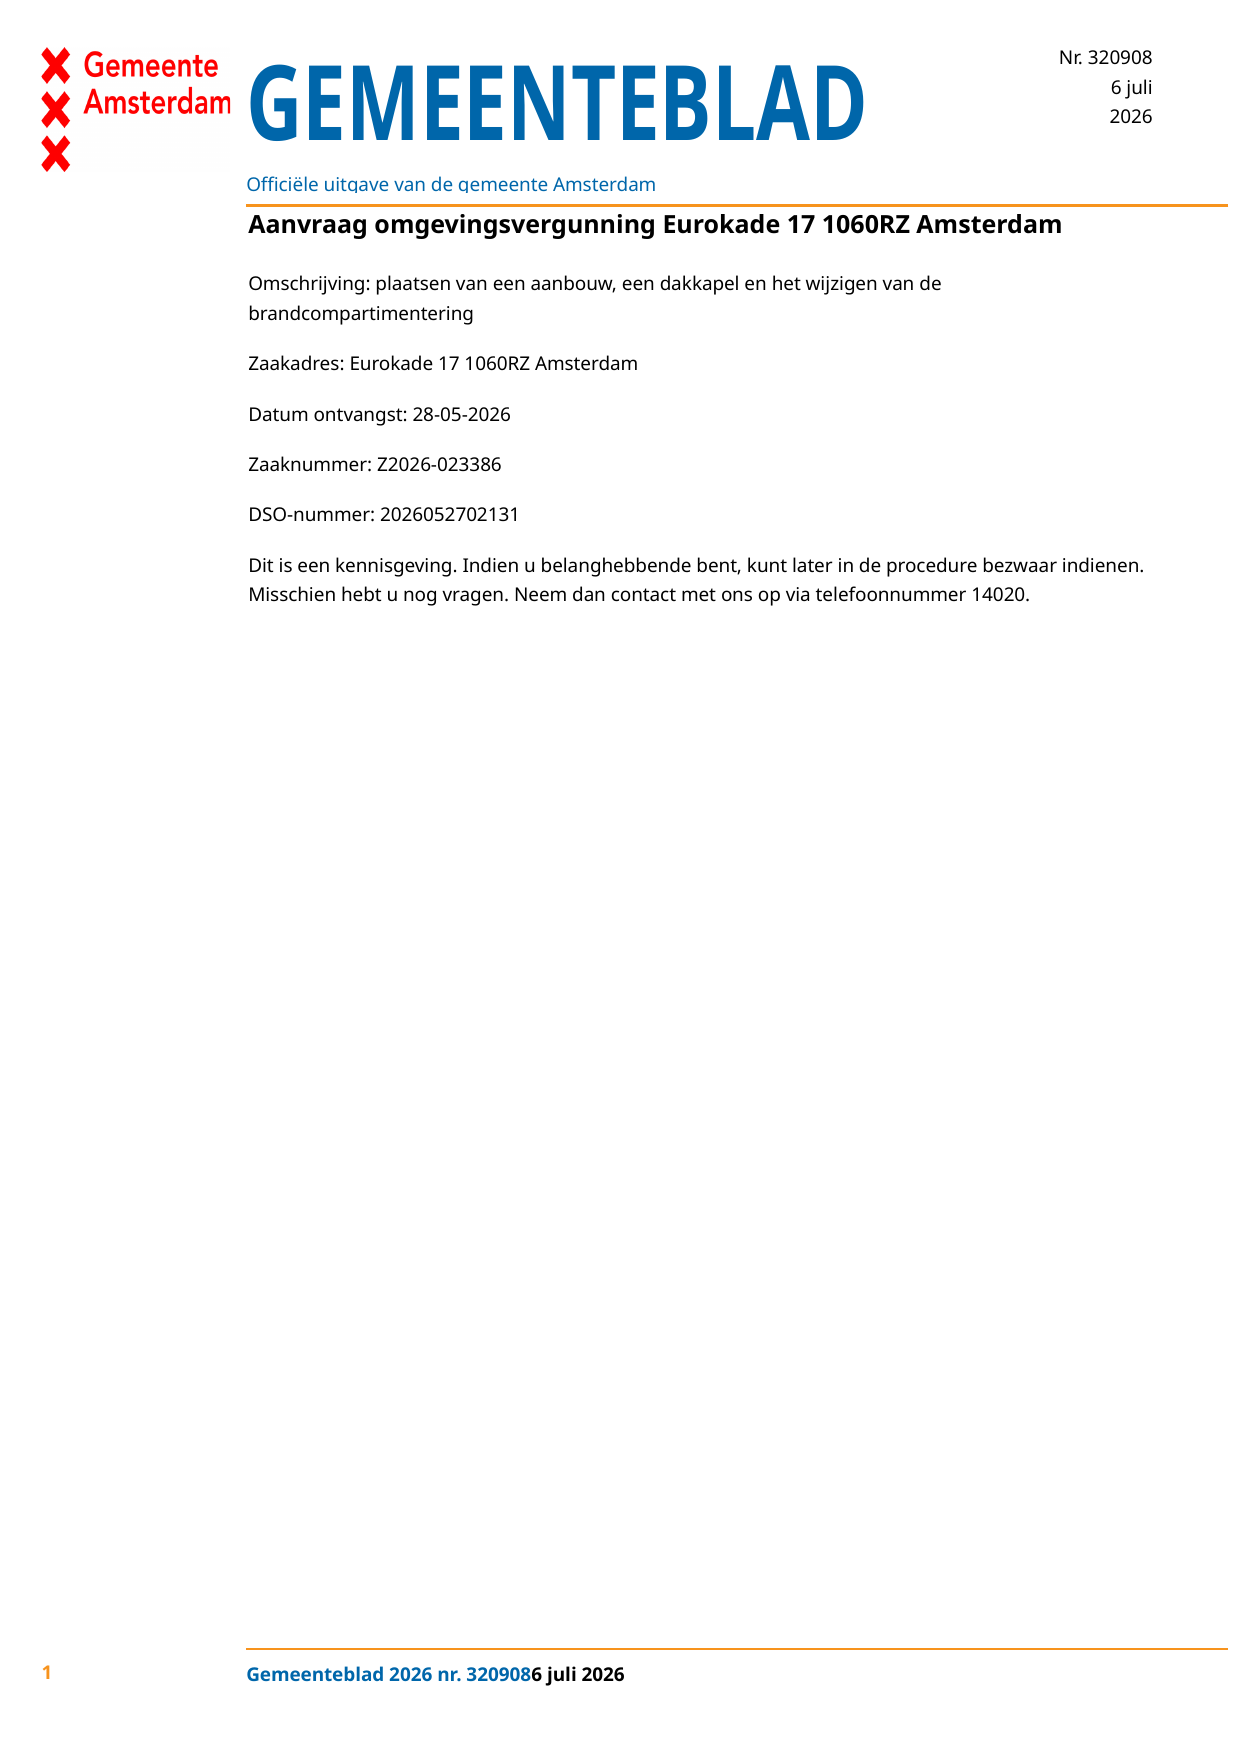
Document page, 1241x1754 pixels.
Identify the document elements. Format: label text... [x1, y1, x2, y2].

text DSO-nummer: 2026052702131 [248, 502, 1152, 527]
picture [41, 47, 231, 172]
text Omschrijving: plaatsen van een aanbouw, een dakkapel en het wijzigen van de brandcompartimentering [248, 270, 1152, 326]
text Zaaknummer: Z2026-023386 [248, 451, 1152, 477]
text Dit is een kennisgeving. Indien u belanghebbende bent, kunt later in de procedure bezwaar indienen. Misschien hebt u nog vragen. Neem dan contact met ons op via telefoonnummer 14020. [248, 552, 1152, 607]
text Datum ontvangst: 28-05-2026 [248, 401, 1152, 426]
text Aanvraag omgevingsvergunning Eurokade 17 1060RZ Amsterdam [248, 207, 1152, 241]
text Zaakadres: Eurokade 17 1060RZ Amsterdam [248, 350, 1152, 376]
